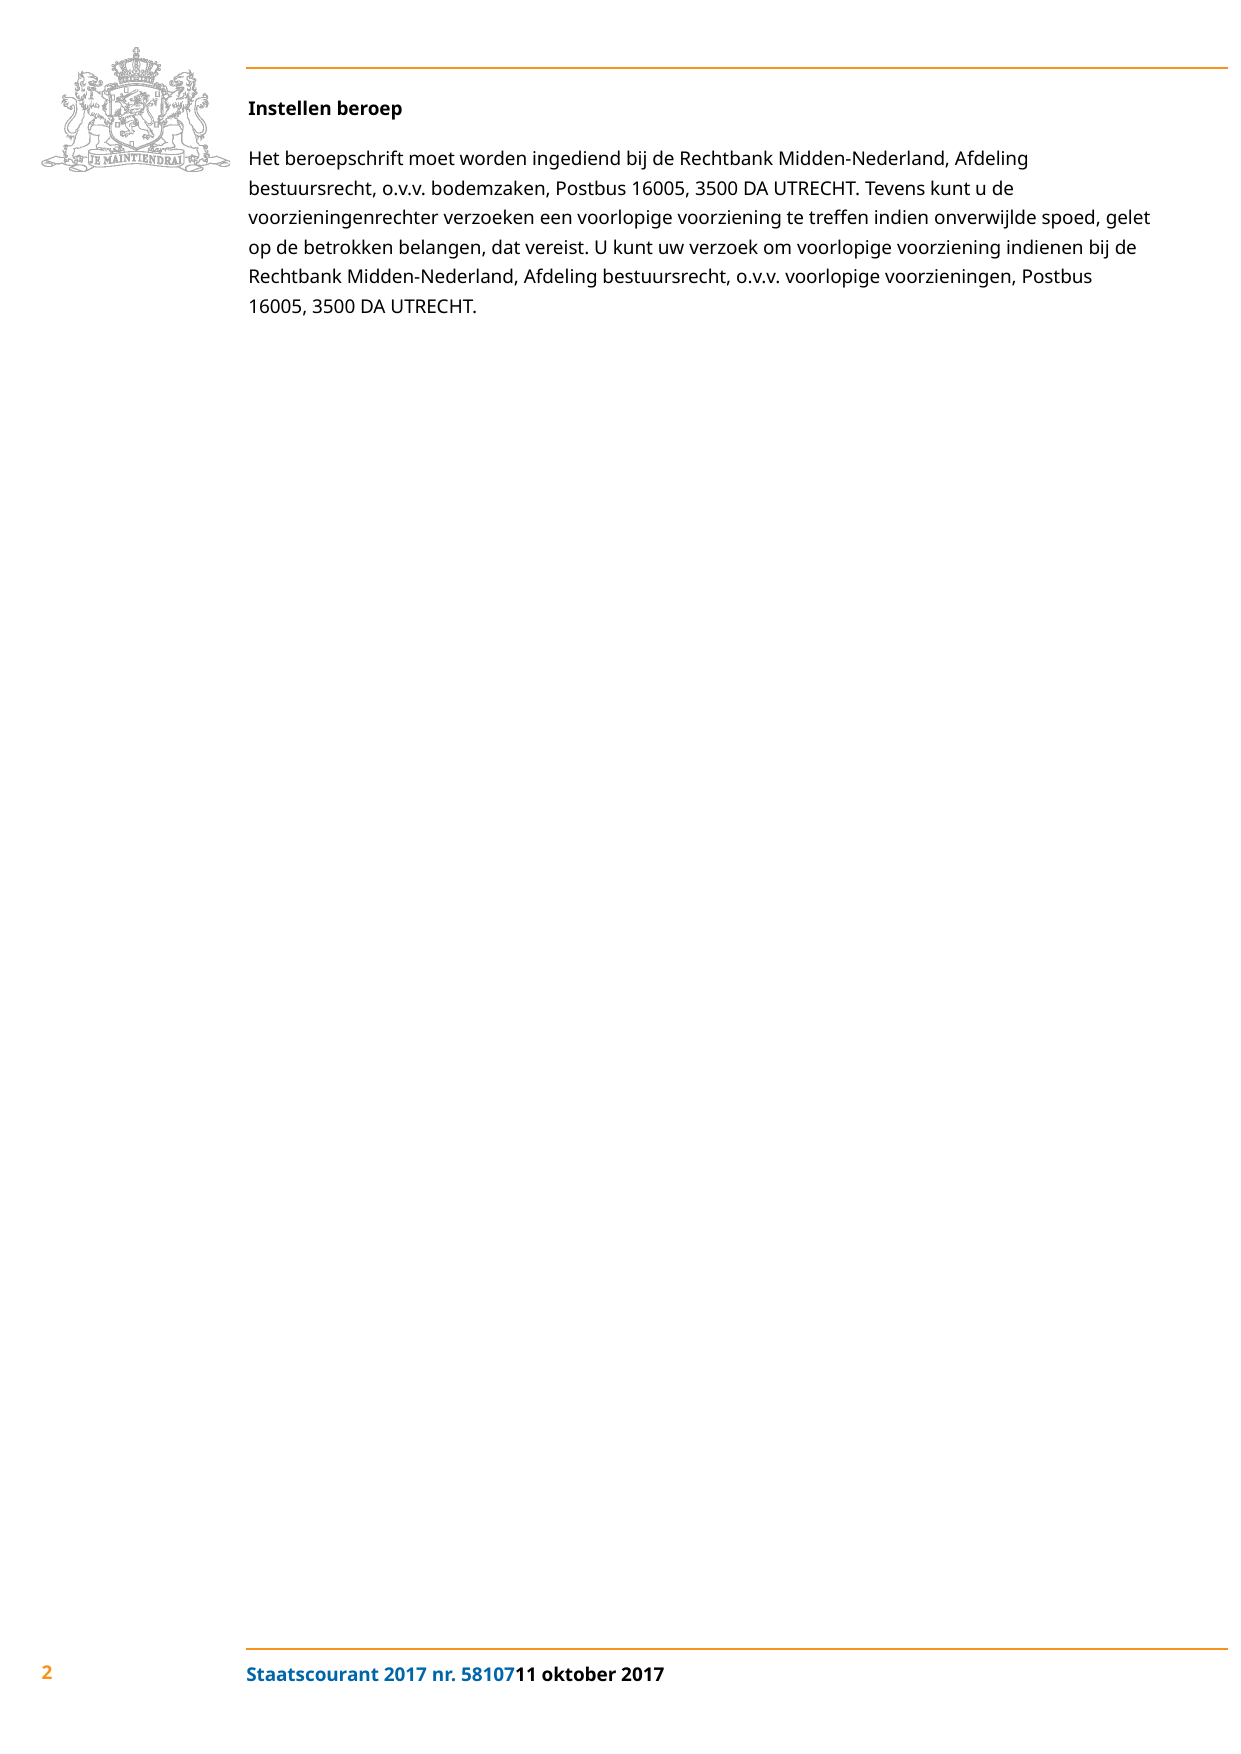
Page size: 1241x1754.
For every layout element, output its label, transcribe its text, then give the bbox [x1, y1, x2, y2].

text Het beroepschrift moet worden ingediend bij de Rechtbank Midden-Nederland, Afdeling bestuursrecht, o.v.v. bodemzaken, Postbus 16005, 3500 DA UTRECHT. Tevens kunt u de voorzieningenrechter verzoeken een voorlopige voorziening te treffen indien onverwijlde spoed, gelet op de betrokken belangen, dat vereist. U kunt uw verzoek om voorlopige voorziening indienen bij de Rechtbank Midden-Nederland, Afdeling bestuursrecht, o.v.v. voorlopige voorzieningen, Postbus 16005, 3500 DA UTRECHT. [248, 145, 1152, 319]
picture [41, 47, 231, 172]
text Instellen beroep [248, 95, 1152, 121]
